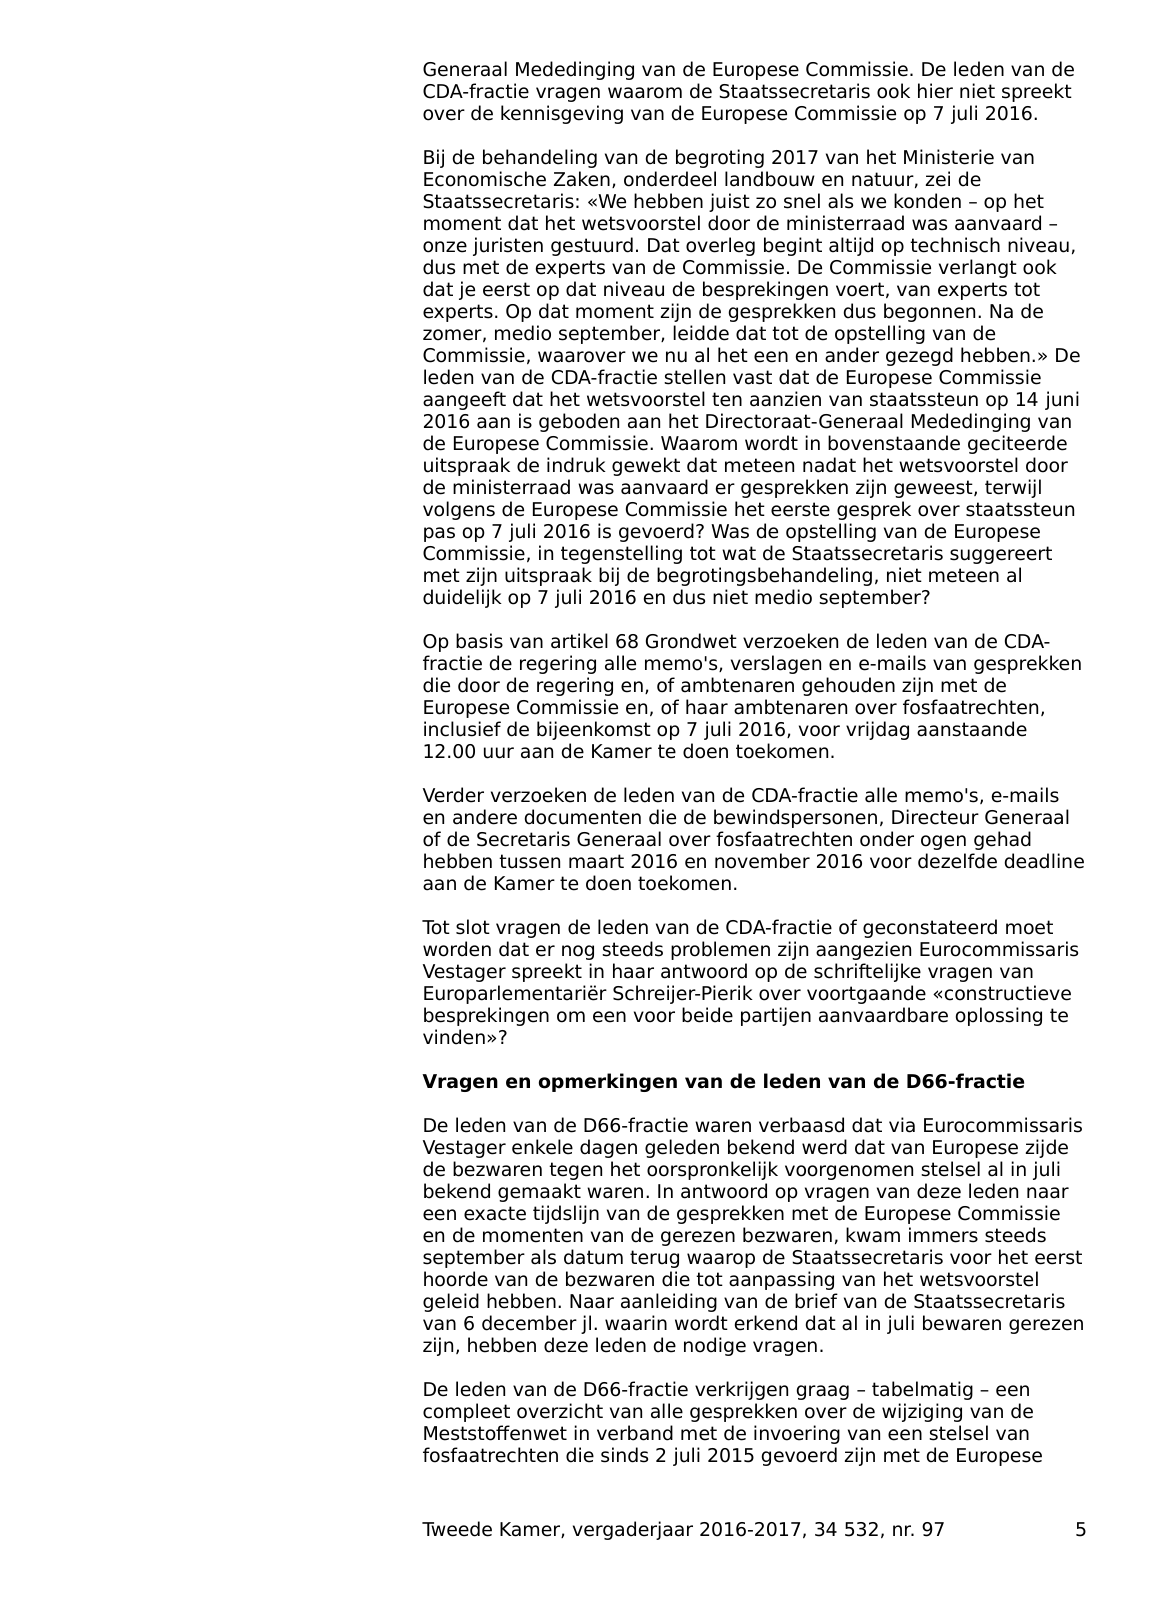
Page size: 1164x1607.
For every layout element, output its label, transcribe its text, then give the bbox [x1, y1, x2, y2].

text Op basis van artikel 68 Grondwet verzoeken de leden van de CDA-fractie de regering alle memo's, verslagen en e-mails van gesprekken die door de regering en, of ambtenaren gehouden zijn met de Europese Commissie en, of haar ambtenaren over fosfaatrechten, inclusief de bijeenkomst op 7 juli 2016, voor vrijdag aanstaande 12.00 uur aan de Kamer te doen toekomen. [422, 631, 1087, 763]
text Tot slot vragen de leden van de CDA-fractie of geconstateerd moet worden dat er nog steeds problemen zijn aangezien Eurocommissaris Vestager spreekt in haar antwoord op de schriftelijke vragen van Europarlementariër Schreijer-Pierik over voortgaande «constructieve besprekingen om een voor beide partijen aanvaardbare oplossing te vinden»? [422, 917, 1087, 1049]
text Generaal Mededinging van de Europese Commissie. De leden van de CDA-fractie vragen waarom de Staatssecretaris ook hier niet spreekt over de kennisgeving van de Europese Commissie op 7 juli 2016. [422, 59, 1087, 125]
text Bij de behandeling van de begroting 2017 van het Ministerie van Economische Zaken, onderdeel landbouw en natuur, zei de Staatssecretaris: «We hebben juist zo snel als we konden – op het moment dat het wetsvoorstel door de ministerraad was aanvaard – onze juristen gestuurd. Dat overleg begint altijd op technisch niveau, dus met de experts van de Commissie. De Commissie verlangt ook dat je eerst op dat niveau de besprekingen voert, van experts tot experts. Op dat moment zijn de gesprekken dus begonnen. Na de zomer, medio september, leidde dat tot de opstelling van de Commissie, waarover we nu al het een en ander gezegd hebben.» De leden van de CDA-fractie stellen vast dat de Europese Commissie aangeeft dat het wetsvoorstel ten aanzien van staatssteun op 14 juni 2016 aan is geboden aan het Directoraat-Generaal Mededinging van de Europese Commissie. Waarom wordt in bovenstaande geciteerde uitspraak de indruk gewekt dat meteen nadat het wetsvoorstel door de ministerraad was aanvaard er gesprekken zijn geweest, terwijl volgens de Europese Commissie het eerste gesprek over staatssteun pas op 7 juli 2016 is gevoerd? Was de opstelling van de Europese Commissie, in tegenstelling tot wat de Staatssecretaris suggereert met zijn uitspraak bij de begrotingsbehandeling, niet meteen al duidelijk op 7 juli 2016 en dus niet medio september? [422, 147, 1087, 609]
text De leden van de D66-fractie verkrijgen graag – tabelmatig – een compleet overzicht van alle gesprekken over de wijziging van de Meststoffenwet in verband met de invoering van een stelsel van fosfaatrechten die sinds 2 juli 2015 gevoerd zijn met de Europese [422, 1379, 1087, 1467]
text De leden van de D66-fractie waren verbaasd dat via Eurocommissaris Vestager enkele dagen geleden bekend werd dat van Europese zijde de bezwaren tegen het oorspronkelijk voorgenomen stelsel al in juli bekend gemaakt waren. In antwoord op vragen van deze leden naar een exacte tijdslijn van de gesprekken met de Europese Commissie en de momenten van de gerezen bezwaren, kwam immers steeds september als datum terug waarop de Staatssecretaris voor het eerst hoorde van de bezwaren die tot aanpassing van het wetsvoorstel geleid hebben. Naar aanleiding van de brief van de Staatssecretaris van 6 december jl. waarin wordt erkend dat al in juli bewaren gerezen zijn, hebben deze leden de nodige vragen. [422, 1115, 1087, 1357]
text Verder verzoeken de leden van de CDA-fractie alle memo's, e-mails en andere documenten die de bewindspersonen, Directeur Generaal of de Secretaris Generaal over fosfaatrechten onder ogen gehad hebben tussen maart 2016 en november 2016 voor dezelfde deadline aan de Kamer te doen toekomen. [422, 785, 1087, 895]
subtitle Vragen en opmerkingen van de leden van de D66-fractie [422, 1071, 1087, 1093]
